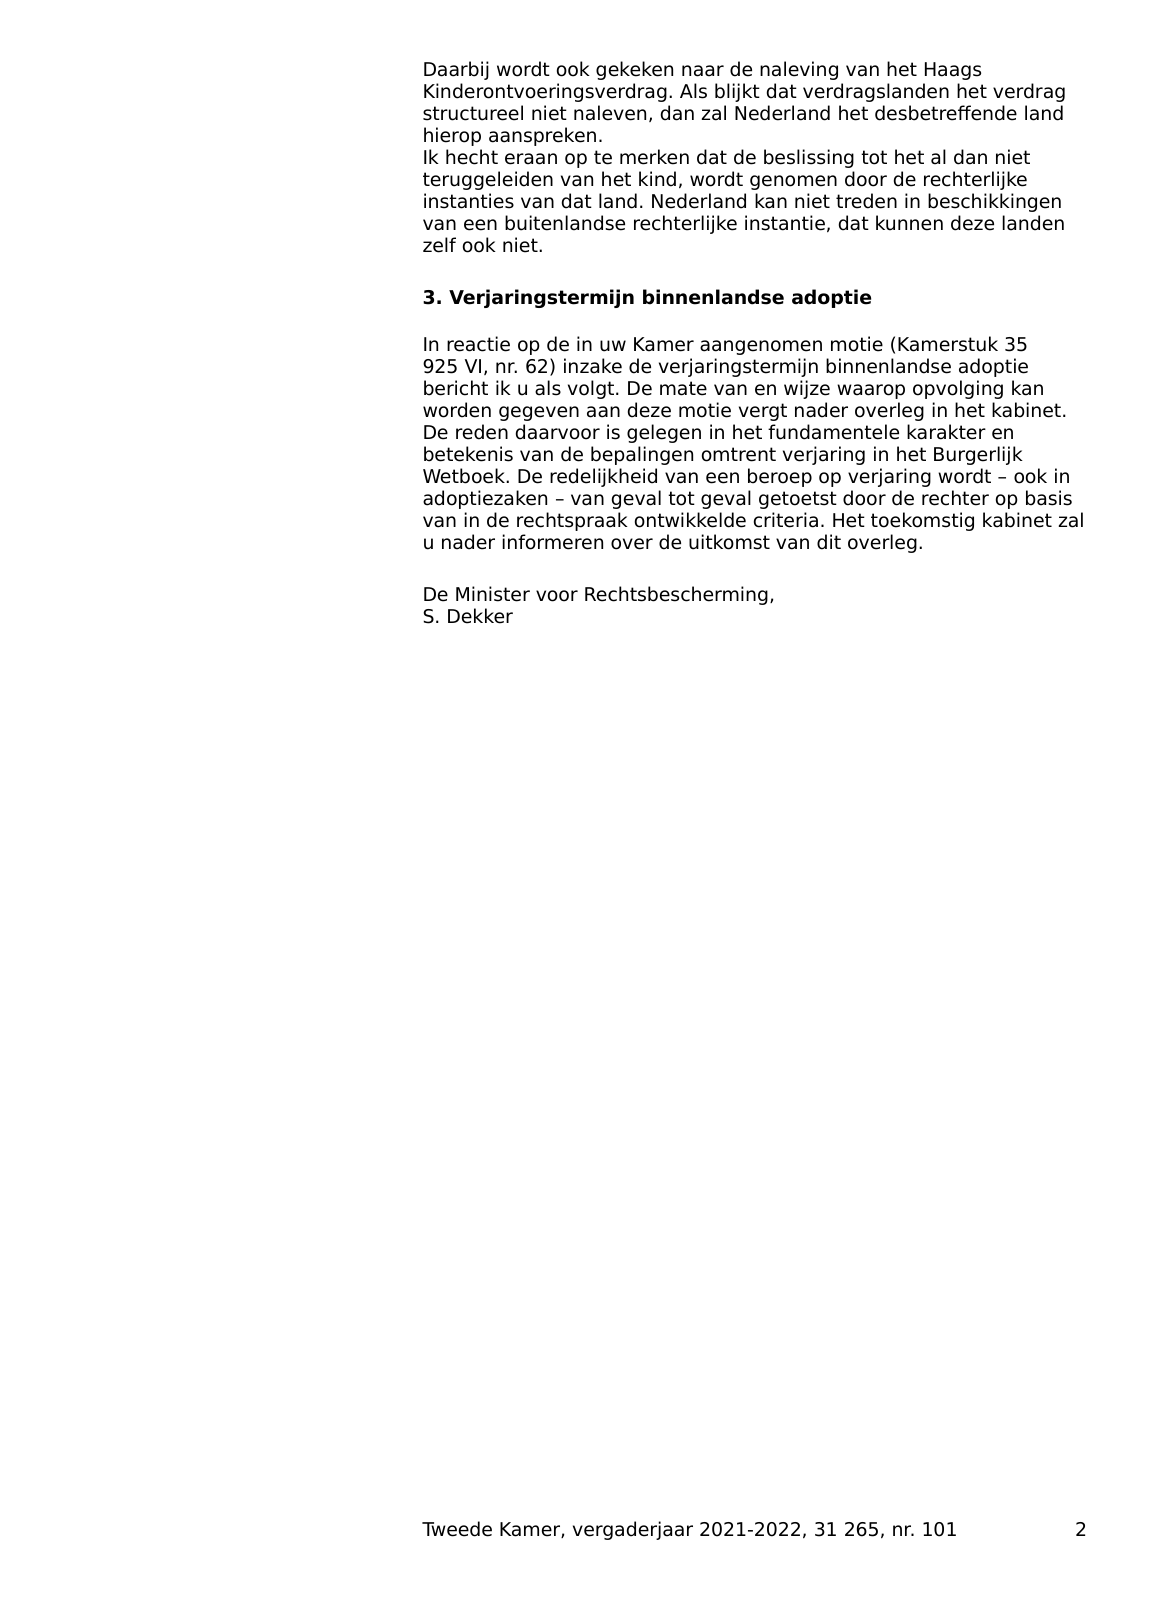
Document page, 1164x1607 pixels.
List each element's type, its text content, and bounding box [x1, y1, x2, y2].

subtitle 3. Verjaringstermijn binnenlandse adoptie [422, 287, 1087, 309]
text De Minister voor Rechtsbescherming, S. Dekker [422, 584, 1087, 628]
text Daarbij wordt ook gekeken naar de naleving van het Haags Kinderontvoeringsverdrag. Als blijkt dat verdragslanden het verdrag structureel niet naleven, dan zal Nederland het desbetreffende land hierop aanspreken. [422, 59, 1087, 147]
text In reactie op de in uw Kamer aangenomen motie (Kamerstuk 35 925 VI, nr. 62) inzake de verjaringstermijn binnenlandse adoptie bericht ik u als volgt. De mate van en wijze waarop opvolging kan worden gegeven aan deze motie vergt nader overleg in het kabinet. De reden daarvoor is gelegen in het fundamentele karakter en betekenis van de bepalingen omtrent verjaring in het Burgerlijk Wetboek. De redelijkheid van een beroep op verjaring wordt – ook in adoptiezaken – van geval tot geval getoetst door de rechter op basis van in de rechtspraak ontwikkelde criteria. Het toekomstig kabinet zal u nader informeren over de uitkomst van dit overleg. [422, 334, 1087, 554]
text Ik hecht eraan op te merken dat de beslissing tot het al dan niet teruggeleiden van het kind, wordt genomen door de rechterlijke instanties van dat land. Nederland kan niet treden in beschikkingen van een buitenlandse rechterlijke instantie, dat kunnen deze landen zelf ook niet. [422, 147, 1087, 257]
